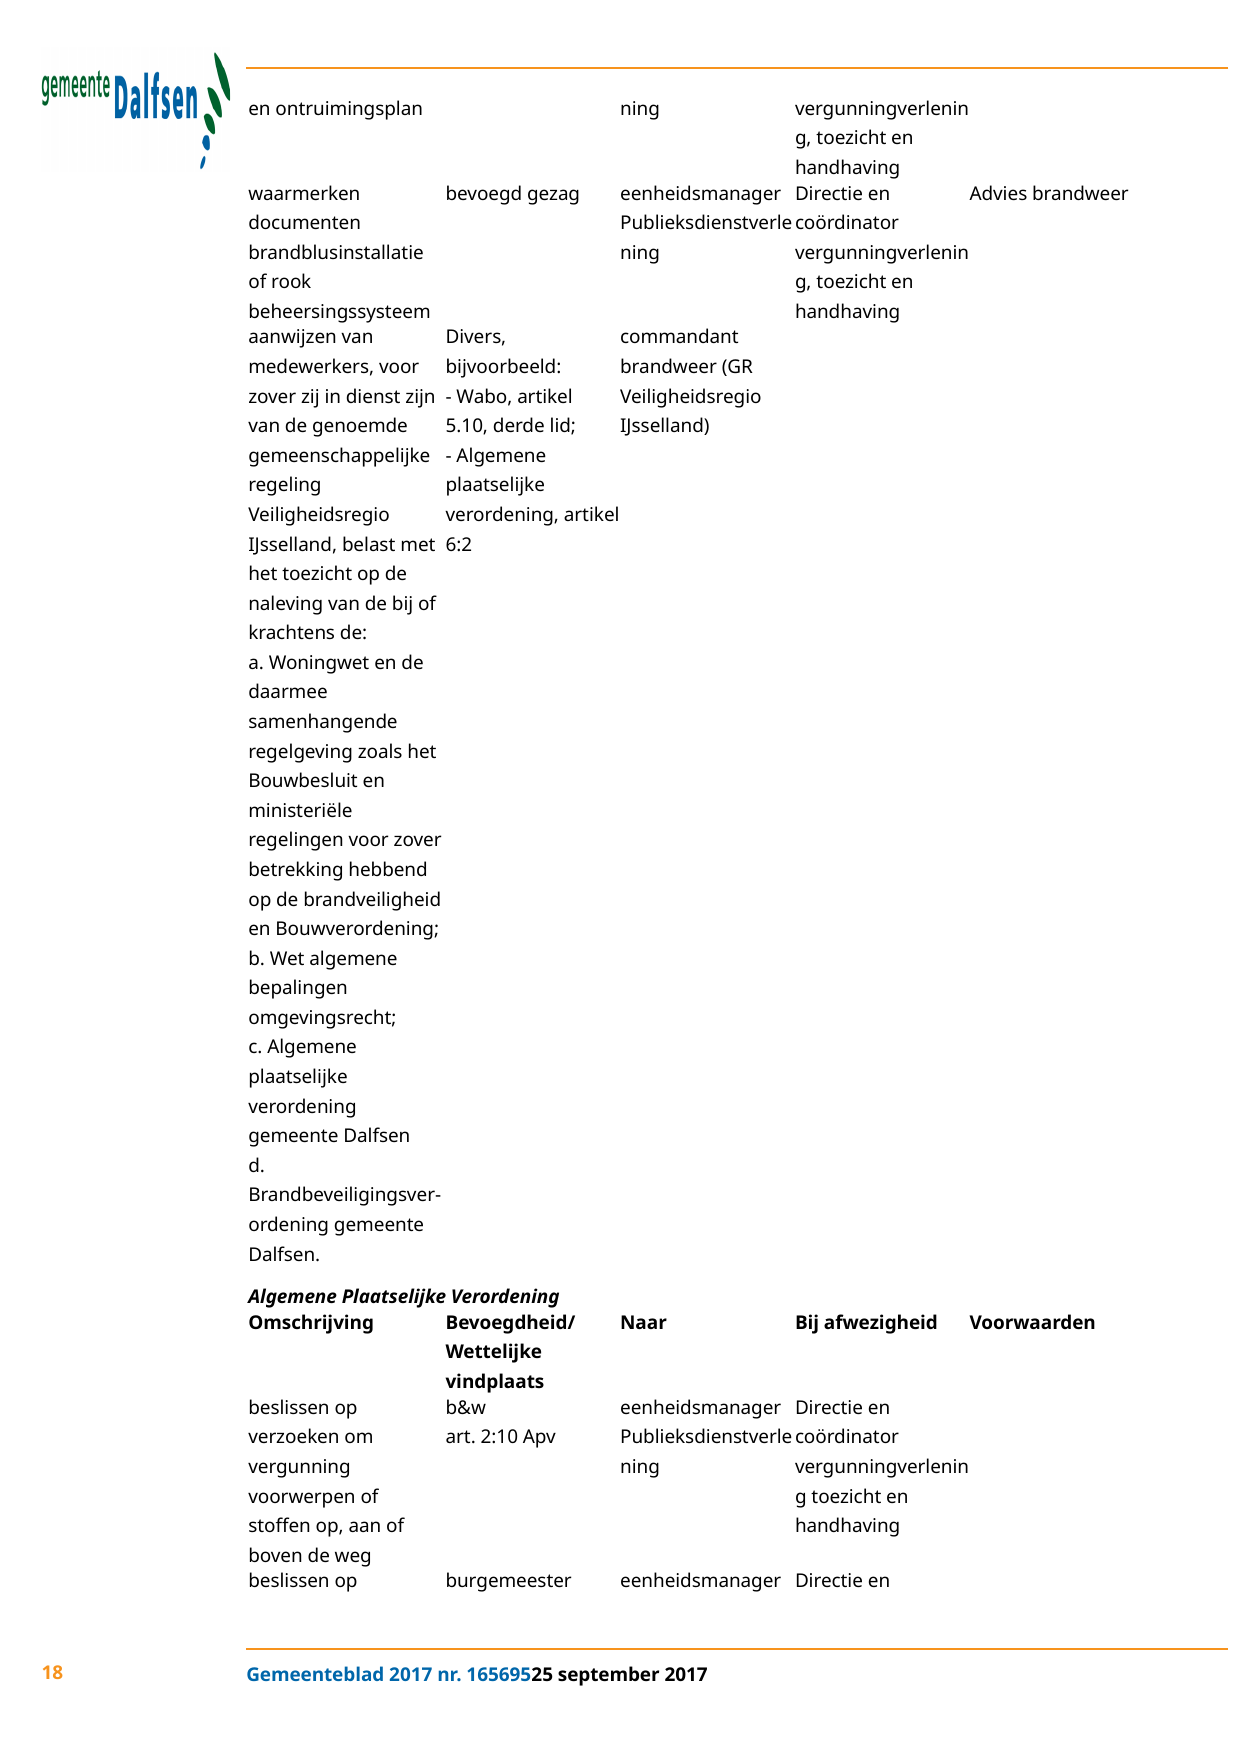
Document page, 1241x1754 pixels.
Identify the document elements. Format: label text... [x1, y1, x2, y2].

table_cell eenheidsmanager Publieksdienstverlening [620, 1394, 795, 1568]
table_cell Advies brandweer [969, 180, 1152, 324]
table_cell b&w art. 2:10 Apv [445, 1394, 620, 1568]
table_cell eenheidsmanager Publieksdienstverlening [620, 180, 795, 324]
table_cell Directie en coördinator vergunningverlening toezicht en handhaving [795, 1394, 969, 1568]
table_cell en ontruimingsplan [248, 95, 445, 180]
table_header Voorwaarden [969, 1309, 1152, 1394]
table_cell beslissen op [248, 1568, 445, 1593]
table_cell aanwijzen van medewerkers, voor zover zij in dienst zijn van de genoemde gemeenschappelijke regeling Veiligheidsregio IJsselland, belast met het toezicht op de naleving van de bij of krachtens de: a. Woningwet en de daarmee samenhangende regelgeving zoals het Bouwbesluit en ministeriële regelingen voor zover betrekking hebbend op de brandveiligheid en Bouwverordening; b. Wet algemene bepalingen omgevingsrecht; c. Algemene plaatselijke verordening gemeente Dalfsen d. Brandbeveiligingsver-ordening gemeente Dalfsen. [248, 324, 445, 1267]
table_cell [969, 1394, 1152, 1568]
table_cell waarmerken documenten brandblusinstallatie of rook beheersingssysteem [248, 180, 445, 324]
table_cell Directie en [795, 1568, 969, 1593]
table_cell beslissen op verzoeken om vergunning voorwerpen of stoffen op, aan of boven de weg [248, 1394, 445, 1568]
table_cell commandant brandweer (GR Veiligheidsregio IJsselland) [620, 324, 795, 1267]
table_header Naar [620, 1309, 795, 1394]
table_cell ning [620, 95, 795, 180]
table_cell [445, 95, 620, 180]
table_cell bevoegd gezag [445, 180, 620, 324]
table_cell [969, 1568, 1152, 1593]
table_cell eenheidsmanager [620, 1568, 795, 1593]
table_cell Divers, bijvoorbeeld: - Wabo, artikel 5.10, derde lid; - Algemene plaatselijke verordening, artikel 6:2 [445, 324, 620, 1267]
table_cell [795, 324, 969, 1267]
table_cell vergunningverlening, toezicht en handhaving [795, 95, 969, 180]
table_cell [969, 95, 1152, 180]
text Algemene Plaatselijke Verordening [248, 1283, 1152, 1309]
table_cell Directie en coördinator vergunningverlening, toezicht en handhaving [795, 180, 969, 324]
picture [41, 47, 231, 172]
table_header Omschrijving [248, 1309, 445, 1394]
table_header Bij afwezigheid [795, 1309, 969, 1394]
table_cell [969, 324, 1152, 1267]
table_cell burgemeester [445, 1568, 620, 1593]
table_header Bevoegdheid/Wettelijke vindplaats [445, 1309, 620, 1394]
